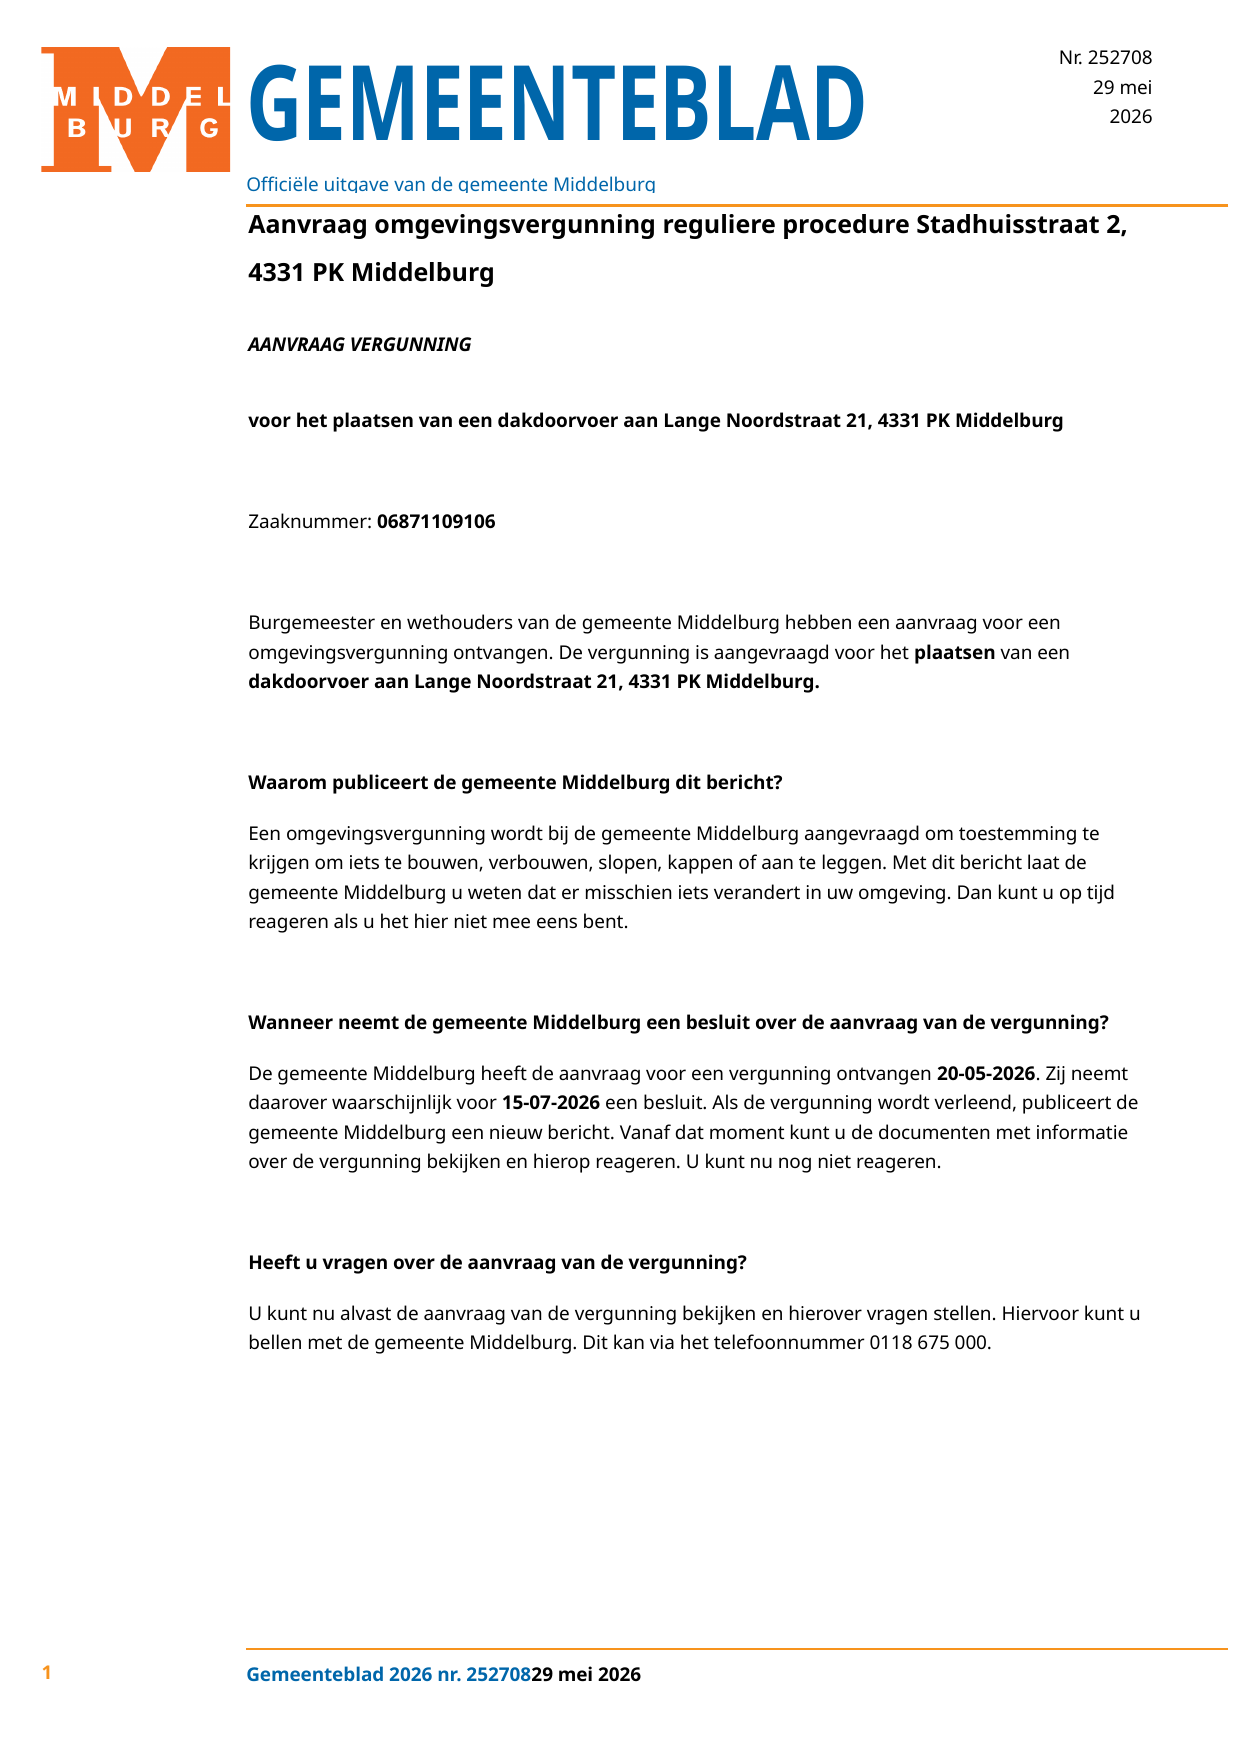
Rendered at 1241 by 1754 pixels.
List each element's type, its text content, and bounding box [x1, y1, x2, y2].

text De gemeente Middelburg heeft de aanvraag voor een vergunning ontvangen 20-05-2026. Zij neemt daarover waarschijnlijk voor 15-07-2026 een besluit. Als de vergunning wordt verleend, publiceert de gemeente Middelburg een nieuw bericht. Vanaf dat moment kunt u de documenten met informatie over de vergunning bekijken en hierop reageren. U kunt nu nog niet reageren. [248, 1060, 1152, 1174]
text Aanvraag omgevingsvergunning reguliere procedure Stadhuisstraat 2, 4331 PK Middelburg [248, 207, 1152, 288]
text Zaaknummer: 06871109106 [248, 508, 1152, 534]
text Een omgevingsvergunning wordt bij de gemeente Middelburg aangevraagd om toestemming te krijgen om iets te bouwen, verbouwen, slopen, kappen of aan te leggen. Met dit bericht laat de gemeente Middelburg u weten dat er misschien iets verandert in uw omgeving. Dan kunt u op tijd reageren als u het hier niet mee eens bent. [248, 820, 1152, 934]
picture [41, 47, 231, 172]
text AANVRAAG VERGUNNING [248, 331, 1152, 357]
text Wanneer neemt de gemeente Middelburg een besluit over de aanvraag van de vergunning? [248, 1009, 1152, 1035]
text Heeft u vragen over de aanvraag van de vergunning? [248, 1249, 1152, 1275]
text U kunt nu alvast de aanvraag van de vergunning bekijken en hierover vragen stellen. Hiervoor kunt u bellen met de gemeente Middelburg. Dit kan via het telefoonnummer 0118 675 000. [248, 1300, 1152, 1355]
text Burgemeester en wethouders van de gemeente Middelburg hebben een aanvraag voor een omgevingsvergunning ontvangen. De vergunning is aangevraagd voor het plaatsen van een dakdoorvoer aan Lange Noordstraat 21, 4331 PK Middelburg. [248, 609, 1152, 694]
text Waarom publiceert de gemeente Middelburg dit bericht? [248, 769, 1152, 795]
text voor het plaatsen van een dakdoorvoer aan Lange Noordstraat 21, 4331 PK Middelburg [248, 408, 1152, 433]
